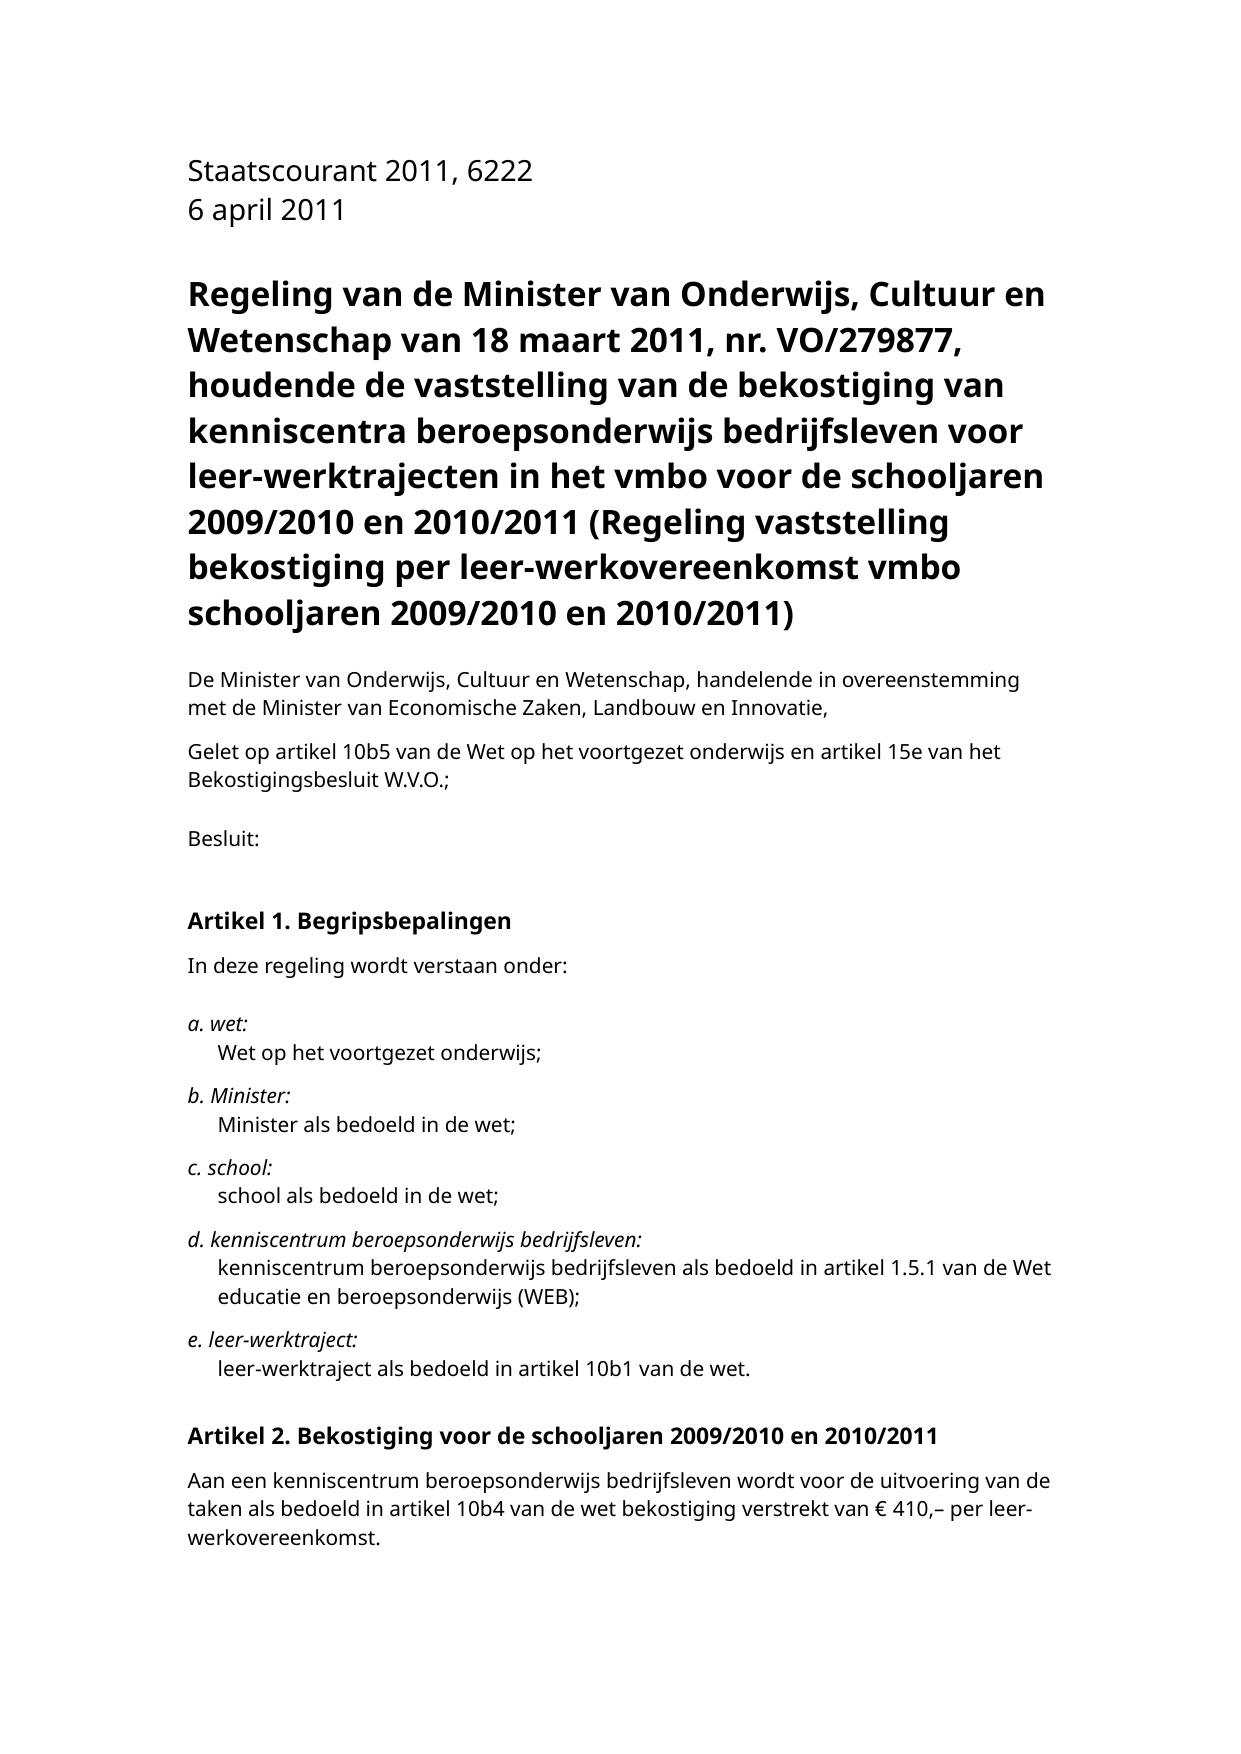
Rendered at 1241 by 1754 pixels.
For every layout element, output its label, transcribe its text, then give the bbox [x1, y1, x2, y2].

text leer-werktraject als bedoeld in artikel 10b1 van de wet. [217, 1354, 1053, 1382]
text kenniscentrum beroepsonderwijs bedrijfsleven als bedoeld in artikel 1.5.1 van de Wet educatie en beroepsonderwijs (WEB); [217, 1253, 1053, 1310]
subtitle Regeling van de Minister van Onderwijs, Cultuur en Wetenschap van 18 maart 2011, nr. VO/279877, houdende de vaststelling van de bekostiging van kenniscentra beroepsonderwijs bedrijfsleven voor leer-werktrajecten in het vmbo voor de schooljaren 2009/2010 en 2010/2011 (Regeling vaststelling bekostiging per leer-werkovereenkomst vmbo schooljaren 2009/2010 en 2010/2011) [187, 271, 1053, 635]
text a. wet: [187, 1009, 1053, 1038]
text c. school: [187, 1153, 1053, 1182]
text b. Minister: [187, 1081, 1053, 1110]
text school als bedoeld in de wet; [217, 1182, 1053, 1210]
text Besluit: [187, 824, 1053, 852]
text Gelet op artikel 10b5 van de Wet op het voortgezet onderwijs en artikel 15e van het Bekostigingsbesluit W.V.O.; [187, 737, 1053, 794]
text In deze regeling wordt verstaan onder: [187, 951, 1053, 979]
subtitle Artikel 2. Bekostiging voor de schooljaren 2009/2010 en 2010/2011 [187, 1420, 1053, 1451]
text Minister als bedoeld in de wet; [217, 1110, 1053, 1138]
text Staatscourant 2011, 6222 [187, 150, 1053, 190]
text 6 april 2011 [187, 190, 1053, 229]
text d. kenniscentrum beroepsonderwijs bedrijfsleven: [187, 1225, 1053, 1253]
subtitle Artikel 1. Begripsbepalingen [187, 905, 1053, 936]
text Wet op het voortgezet onderwijs; [217, 1038, 1053, 1066]
text Aan een kenniscentrum beroepsonderwijs bedrijfsleven wordt voor de uitvoering van de taken als bedoeld in artikel 10b4 van de wet bekostiging verstrekt van € 410,– per leer-werkovereenkomst. [187, 1466, 1053, 1551]
text De Minister van Onderwijs, Cultuur en Wetenschap, handelende in overeenstemming met de Minister van Economische Zaken, Landbouw en Innovatie, [187, 665, 1053, 722]
text e. leer-werktraject: [187, 1325, 1053, 1354]
